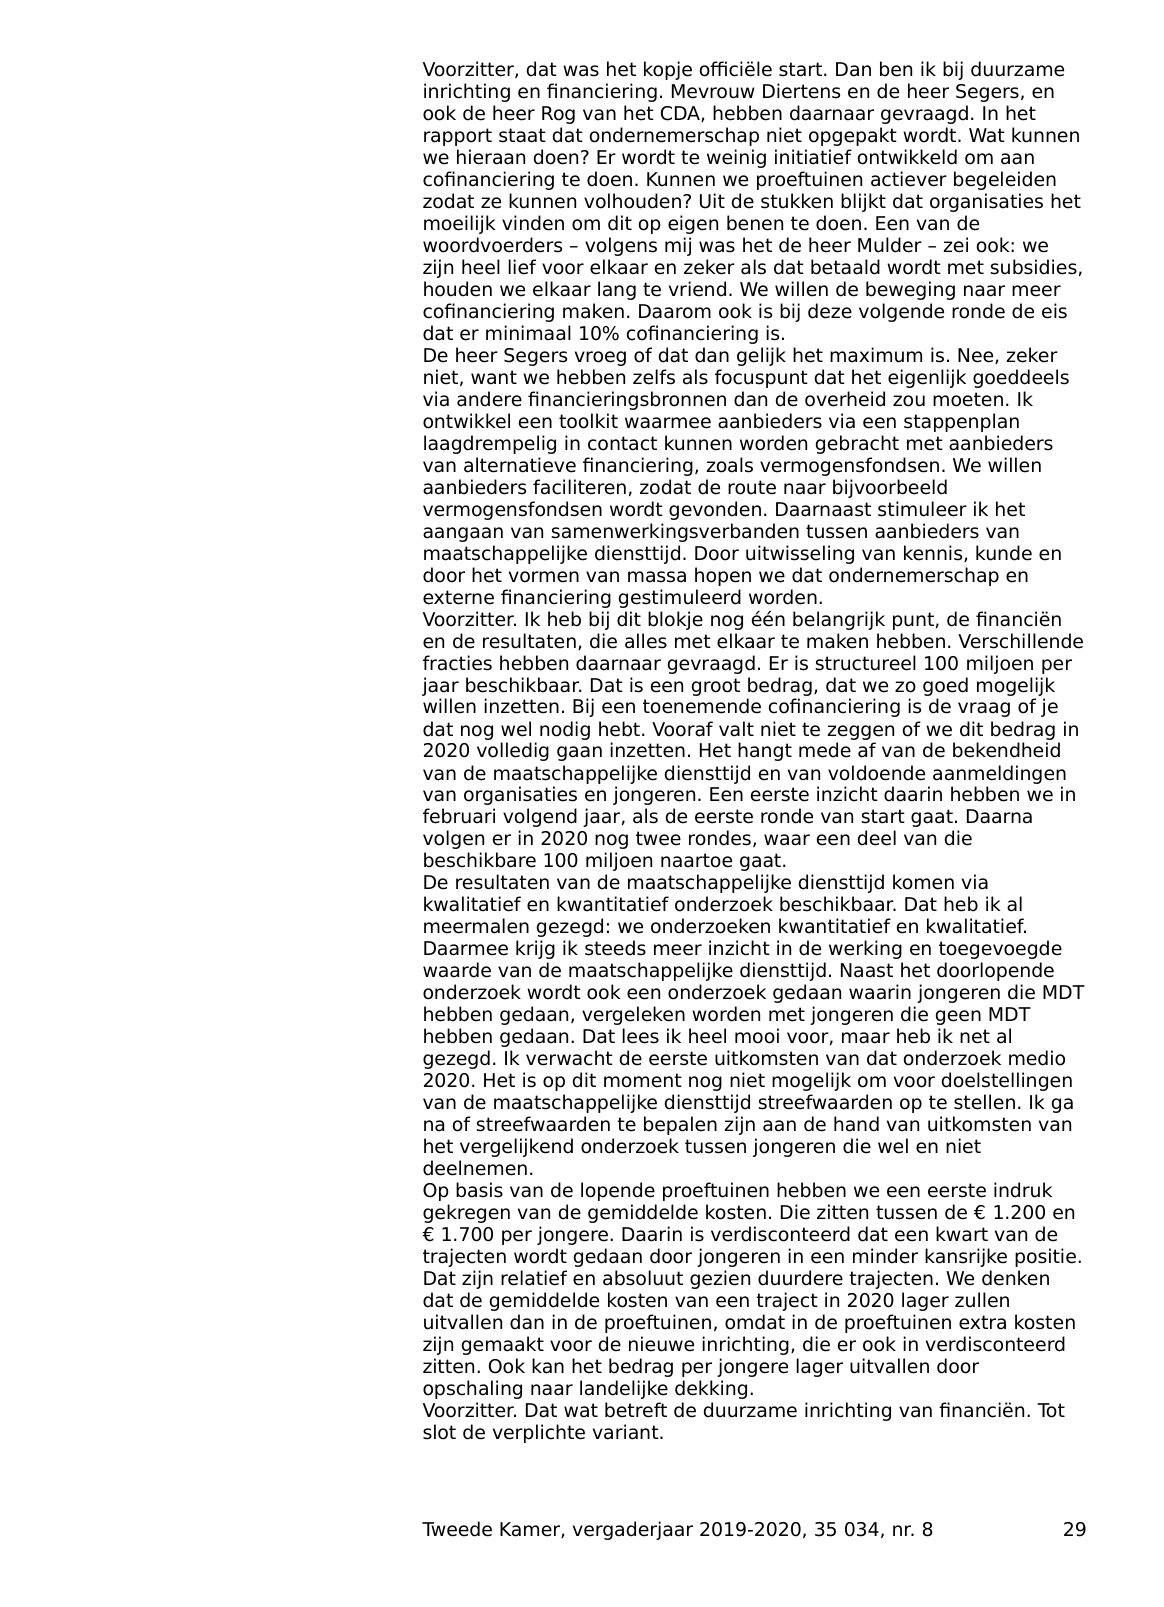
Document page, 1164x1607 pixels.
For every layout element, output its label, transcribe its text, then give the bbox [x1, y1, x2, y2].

text Voorzitter. Ik heb bij dit blokje nog één belangrijk punt, de financiën en de resultaten, die alles met elkaar te maken hebben. Verschillende fracties hebben daarnaar gevraagd. Er is structureel 100 miljoen per jaar beschikbaar. Dat is een groot bedrag, dat we zo goed mogelijk willen inzetten. Bij een toenemende cofinanciering is de vraag of je dat nog wel nodig hebt. Vooraf valt niet te zeggen of we dit bedrag in 2020 volledig gaan inzetten. Het hangt mede af van de bekendheid van de maatschappelijke diensttijd en van voldoende aanmeldingen van organisaties en jongeren. Een eerste inzicht daarin hebben we in februari volgend jaar, als de eerste ronde van start gaat. Daarna volgen er in 2020 nog twee rondes, waar een deel van die beschikbare 100 miljoen naartoe gaat. [422, 608, 1087, 872]
text Voorzitter, dat was het kopje officiële start. Dan ben ik bij duurzame inrichting en financiering. Mevrouw Diertens en de heer Segers, en ook de heer Rog van het CDA, hebben daarnaar gevraagd. In het rapport staat dat ondernemerschap niet opgepakt wordt. Wat kunnen we hieraan doen? Er wordt te weinig initiatief ontwikkeld om aan cofinanciering te doen. Kunnen we proeftuinen actiever begeleiden zodat ze kunnen volhouden? Uit de stukken blijkt dat organisaties het moeilijk vinden om dit op eigen benen te doen. Een van de woordvoerders – volgens mij was het de heer Mulder – zei ook: we zijn heel lief voor elkaar en zeker als dat betaald wordt met subsidies, houden we elkaar lang te vriend. We willen de beweging naar meer cofinanciering maken. Daarom ook is bij deze volgende ronde de eis dat er minimaal 10% cofinanciering is. [422, 59, 1087, 345]
text De heer Segers vroeg of dat dan gelijk het maximum is. Nee, zeker niet, want we hebben zelfs als focuspunt dat het eigenlijk goeddeels via andere financieringsbronnen dan de overheid zou moeten. Ik ontwikkel een toolkit waarmee aanbieders via een stappenplan laagdrempelig in contact kunnen worden gebracht met aanbieders van alternatieve financiering, zoals vermogensfondsen. We willen aanbieders faciliteren, zodat de route naar bijvoorbeeld vermogensfondsen wordt gevonden. Daarnaast stimuleer ik het aangaan van samenwerkingsverbanden tussen aanbieders van maatschappelijke diensttijd. Door uitwisseling van kennis, kunde en door het vormen van massa hopen we dat ondernemerschap en externe financiering gestimuleerd worden. [422, 345, 1087, 608]
text Op basis van de lopende proeftuinen hebben we een eerste indruk gekregen van de gemiddelde kosten. Die zitten tussen de € 1.200 en € 1.700 per jongere. Daarin is verdisconteerd dat een kwart van de trajecten wordt gedaan door jongeren in een minder kansrijke positie. Dat zijn relatief en absoluut gezien duurdere trajecten. We denken dat de gemiddelde kosten van een traject in 2020 lager zullen uitvallen dan in de proeftuinen, omdat in de proeftuinen extra kosten zijn gemaakt voor de nieuwe inrichting, die er ook in verdisconteerd zitten. Ook kan het bedrag per jongere lager uitvallen door opschaling naar landelijke dekking. [422, 1180, 1087, 1400]
text Voorzitter. Dat wat betreft de duurzame inrichting van financiën. Tot slot de verplichte variant. [422, 1400, 1087, 1444]
text De resultaten van de maatschappelijke diensttijd komen via kwalitatief en kwantitatief onderzoek beschikbaar. Dat heb ik al meermalen gezegd: we onderzoeken kwantitatief en kwalitatief. Daarmee krijg ik steeds meer inzicht in de werking en toegevoegde waarde van de maatschappelijke diensttijd. Naast het doorlopende onderzoek wordt ook een onderzoek gedaan waarin jongeren die MDT hebben gedaan, vergeleken worden met jongeren die geen MDT hebben gedaan. Dat lees ik heel mooi voor, maar heb ik net al gezegd. Ik verwacht de eerste uitkomsten van dat onderzoek medio 2020. Het is op dit moment nog niet mogelijk om voor doelstellingen van de maatschappelijke diensttijd streefwaarden op te stellen. Ik ga na of streefwaarden te bepalen zijn aan de hand van uitkomsten van het vergelijkend onderzoek tussen jongeren die wel en niet deelnemen. [422, 872, 1087, 1180]
